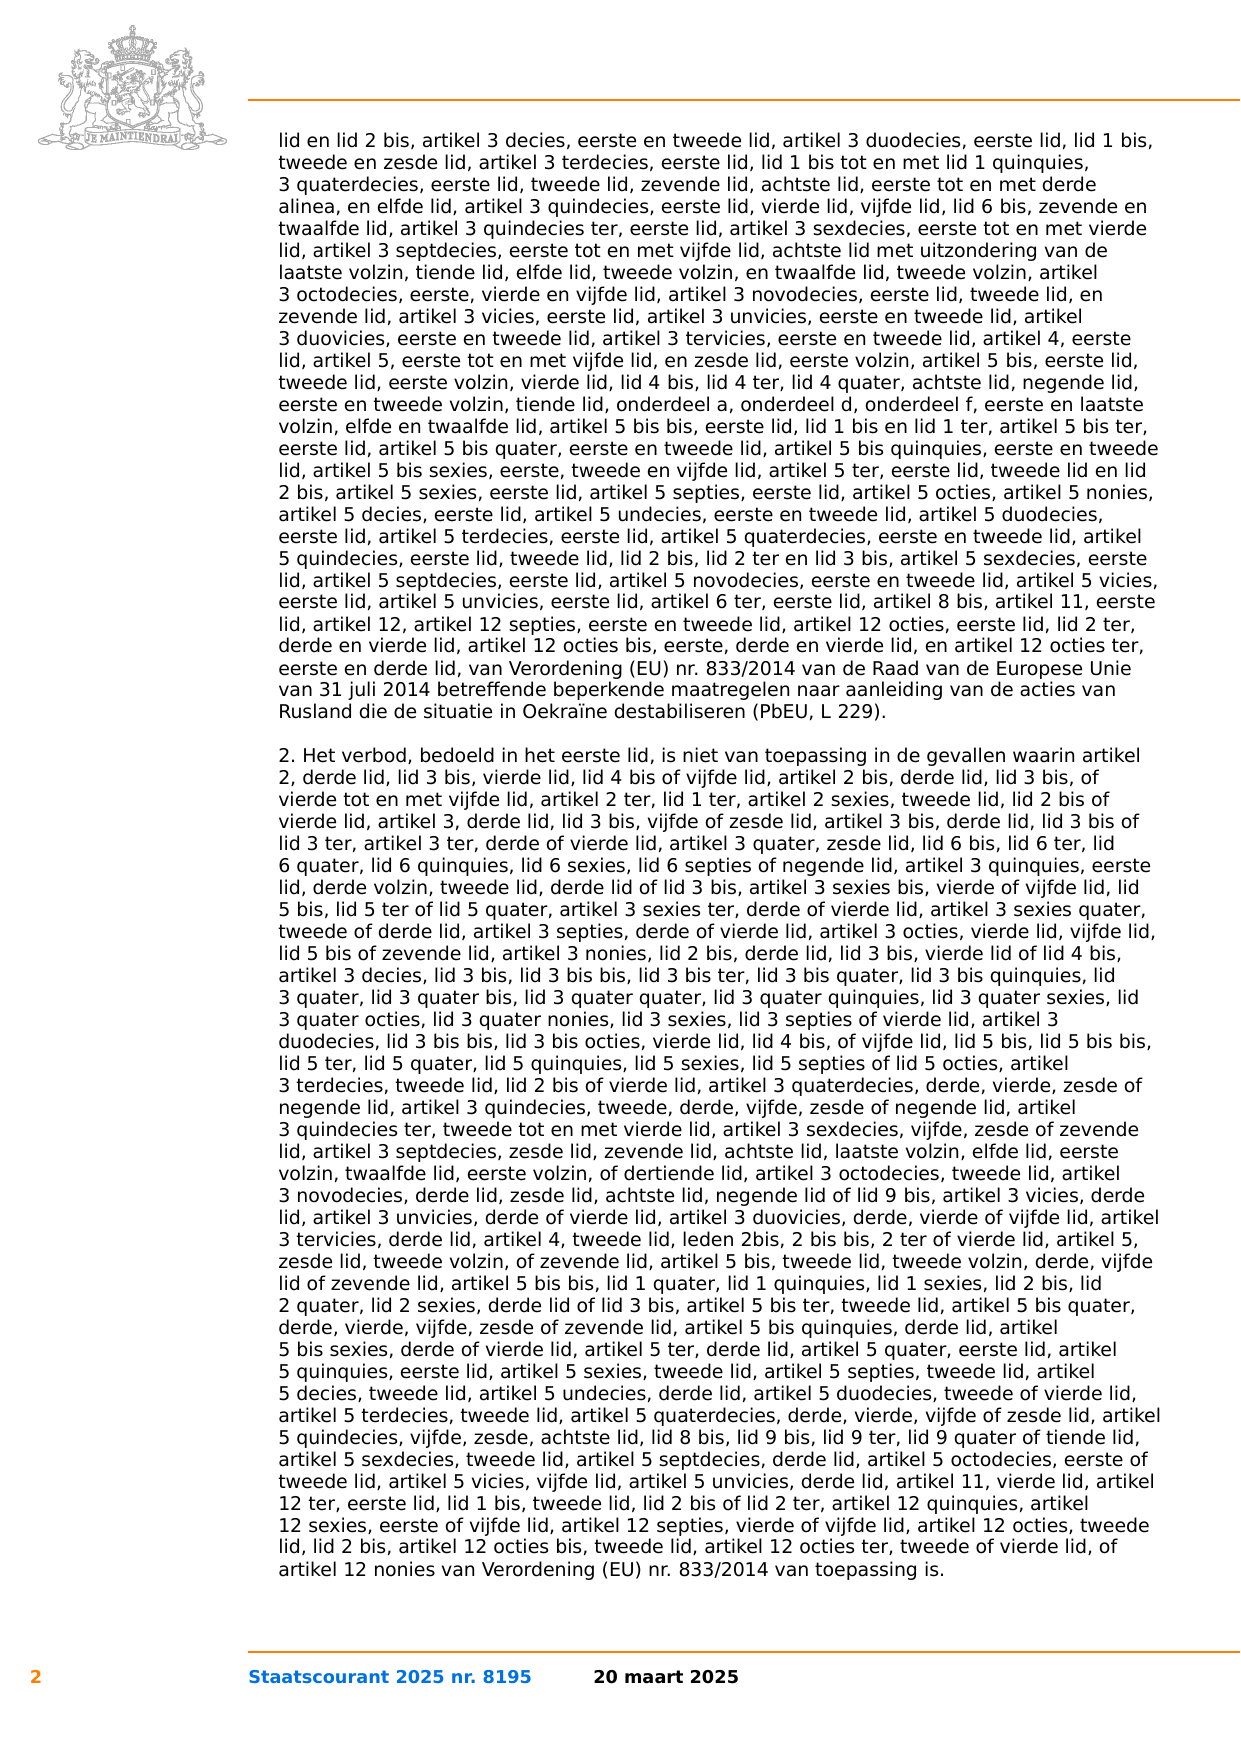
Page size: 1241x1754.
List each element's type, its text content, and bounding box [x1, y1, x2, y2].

picture [38, 25, 227, 150]
text 2. Het verbod, bedoeld in het eerste lid, is niet van toepassing in de gevallen waarin artikel 2, derde lid, lid 3 bis, vierde lid, lid 4 bis of vijfde lid, artikel 2 bis, derde lid, lid 3 bis, of vierde tot en met vijfde lid, artikel 2 ter, lid 1 ter, artikel 2 sexies, tweede lid, lid 2 bis of vierde lid, artikel 3, derde lid, lid 3 bis, vijfde of zesde lid, artikel 3 bis, derde lid, lid 3 bis of lid 3 ter, artikel 3 ter, derde of vierde lid, artikel 3 quater, zesde lid, lid 6 bis, lid 6 ter, lid 6 quater, lid 6 quinquies, lid 6 sexies, lid 6 septies of negende lid, artikel 3 quinquies, eerste lid, derde volzin, tweede lid, derde lid of lid 3 bis, artikel 3 sexies bis, vierde of vijfde lid, lid 5 bis, lid 5 ter of lid 5 quater, artikel 3 sexies ter, derde of vierde lid, artikel 3 sexies quater, tweede of derde lid, artikel 3 septies, derde of vierde lid, artikel 3 octies, vierde lid, vijfde lid, lid 5 bis of zevende lid, artikel 3 nonies, lid 2 bis, derde lid, lid 3 bis, vierde lid of lid 4 bis, artikel 3 decies, lid 3 bis, lid 3 bis bis, lid 3 bis ter, lid 3 bis quater, lid 3 bis quinquies, lid 3 quater, lid 3 quater bis, lid 3 quater quater, lid 3 quater quinquies, lid 3 quater sexies, lid 3 quater octies, lid 3 quater nonies, lid 3 sexies, lid 3 septies of vierde lid, artikel 3 duodecies, lid 3 bis bis, lid 3 bis octies, vierde lid, lid 4 bis, of vijfde lid, lid 5 bis, lid 5 bis bis, lid 5 ter, lid 5 quater, lid 5 quinquies, lid 5 sexies, lid 5 septies of lid 5 octies, artikel 3 terdecies, tweede lid, lid 2 bis of vierde lid, artikel 3 quaterdecies, derde, vierde, zesde of negende lid, artikel 3 quindecies, tweede, derde, vijfde, zesde of negende lid, artikel 3 quindecies ter, tweede tot en met vierde lid, artikel 3 sexdecies, vijfde, zesde of zevende lid, artikel 3 septdecies, zesde lid, zevende lid, achtste lid, laatste volzin, elfde lid, eerste volzin, twaalfde lid, eerste volzin, of dertiende lid, artikel 3 octodecies, tweede lid, artikel 3 novodecies, derde lid, zesde lid, achtste lid, negende lid of lid 9 bis, artikel 3 vicies, derde lid, artikel 3 unvicies, derde of vierde lid, artikel 3 duovicies, derde, vierde of vijfde lid, artikel 3 tervicies, derde lid, artikel 4, tweede lid, leden 2bis, 2 bis bis, 2 ter of vierde lid, artikel 5, zesde lid, tweede volzin, of zevende lid, artikel 5 bis, tweede lid, tweede volzin, derde, vijfde lid of zevende lid, artikel 5 bis bis, lid 1 quater, lid 1 quinquies, lid 1 sexies, lid 2 bis, lid 2 quater, lid 2 sexies, derde lid of lid 3 bis, artikel 5 bis ter, tweede lid, artikel 5 bis quater, derde, vierde, vijfde, zesde of zevende lid, artikel 5 bis quinquies, derde lid, artikel 5 bis sexies, derde of vierde lid, artikel 5 ter, derde lid, artikel 5 quater, eerste lid, artikel 5 quinquies, eerste lid, artikel 5 sexies, tweede lid, artikel 5 septies, tweede lid, artikel 5 decies, tweede lid, artikel 5 undecies, derde lid, artikel 5 duodecies, tweede of vierde lid, artikel 5 terdecies, tweede lid, artikel 5 quaterdecies, derde, vierde, vijfde of zesde lid, artikel 5 quindecies, vijfde, zesde, achtste lid, lid 8 bis, lid 9 bis, lid 9 ter, lid 9 quater of tiende lid, artikel 5 sexdecies, tweede lid, artikel 5 septdecies, derde lid, artikel 5 octodecies, eerste of tweede lid, artikel 5 vicies, vijfde lid, artikel 5 unvicies, derde lid, artikel 11, vierde lid, artikel 12 ter, eerste lid, lid 1 bis, tweede lid, lid 2 bis of lid 2 ter, artikel 12 quinquies, artikel 12 sexies, eerste of vijfde lid, artikel 12 septies, vierde of vijfde lid, artikel 12 octies, tweede lid, lid 2 bis, artikel 12 octies bis, tweede lid, artikel 12 octies ter, tweede of vierde lid, of artikel 12 nonies van Verordening (EU) nr. 833/2014 van toepassing is. [278, 745, 1163, 1580]
text lid en lid 2 bis, artikel 3 decies, eerste en tweede lid, artikel 3 duodecies, eerste lid, lid 1 bis, tweede en zesde lid, artikel 3 terdecies, eerste lid, lid 1 bis tot en met lid 1 quinquies, 3 quaterdecies, eerste lid, tweede lid, zevende lid, achtste lid, eerste tot en met derde alinea, en elfde lid, artikel 3 quindecies, eerste lid, vierde lid, vijfde lid, lid 6 bis, zevende en twaalfde lid, artikel 3 quindecies ter, eerste lid, artikel 3 sexdecies, eerste tot en met vierde lid, artikel 3 septdecies, eerste tot en met vijfde lid, achtste lid met uitzondering van de laatste volzin, tiende lid, elfde lid, tweede volzin, en twaalfde lid, tweede volzin, artikel 3 octodecies, eerste, vierde en vijfde lid, artikel 3 novodecies, eerste lid, tweede lid, en zevende lid, artikel 3 vicies, eerste lid, artikel 3 unvicies, eerste en tweede lid, artikel 3 duovicies, eerste en tweede lid, artikel 3 tervicies, eerste en tweede lid, artikel 4, eerste lid, artikel 5, eerste tot en met vijfde lid, en zesde lid, eerste volzin, artikel 5 bis, eerste lid, tweede lid, eerste volzin, vierde lid, lid 4 bis, lid 4 ter, lid 4 quater, achtste lid, negende lid, eerste en tweede volzin, tiende lid, onderdeel a, onderdeel d, onderdeel f, eerste en laatste volzin, elfde en twaalfde lid, artikel 5 bis bis, eerste lid, lid 1 bis en lid 1 ter, artikel 5 bis ter, eerste lid, artikel 5 bis quater, eerste en tweede lid, artikel 5 bis quinquies, eerste en tweede lid, artikel 5 bis sexies, eerste, tweede en vijfde lid, artikel 5 ter, eerste lid, tweede lid en lid 2 bis, artikel 5 sexies, eerste lid, artikel 5 septies, eerste lid, artikel 5 octies, artikel 5 nonies, artikel 5 decies, eerste lid, artikel 5 undecies, eerste en tweede lid, artikel 5 duodecies, eerste lid, artikel 5 terdecies, eerste lid, artikel 5 quaterdecies, eerste en tweede lid, artikel 5 quindecies, eerste lid, tweede lid, lid 2 bis, lid 2 ter en lid 3 bis, artikel 5 sexdecies, eerste lid, artikel 5 septdecies, eerste lid, artikel 5 novodecies, eerste en tweede lid, artikel 5 vicies, eerste lid, artikel 5 unvicies, eerste lid, artikel 6 ter, eerste lid, artikel 8 bis, artikel 11, eerste lid, artikel 12, artikel 12 septies, eerste en tweede lid, artikel 12 octies, eerste lid, lid 2 ter, derde en vierde lid, artikel 12 octies bis, eerste, derde en vierde lid, en artikel 12 octies ter, eerste en derde lid, van Verordening (EU) nr. 833/2014 van de Raad van de Europese Unie van 31 juli 2014 betreffende beperkende maatregelen naar aanleiding van de acties van Rusland die de situatie in Oekraïne destabiliseren (PbEU, L 229). [278, 130, 1163, 723]
